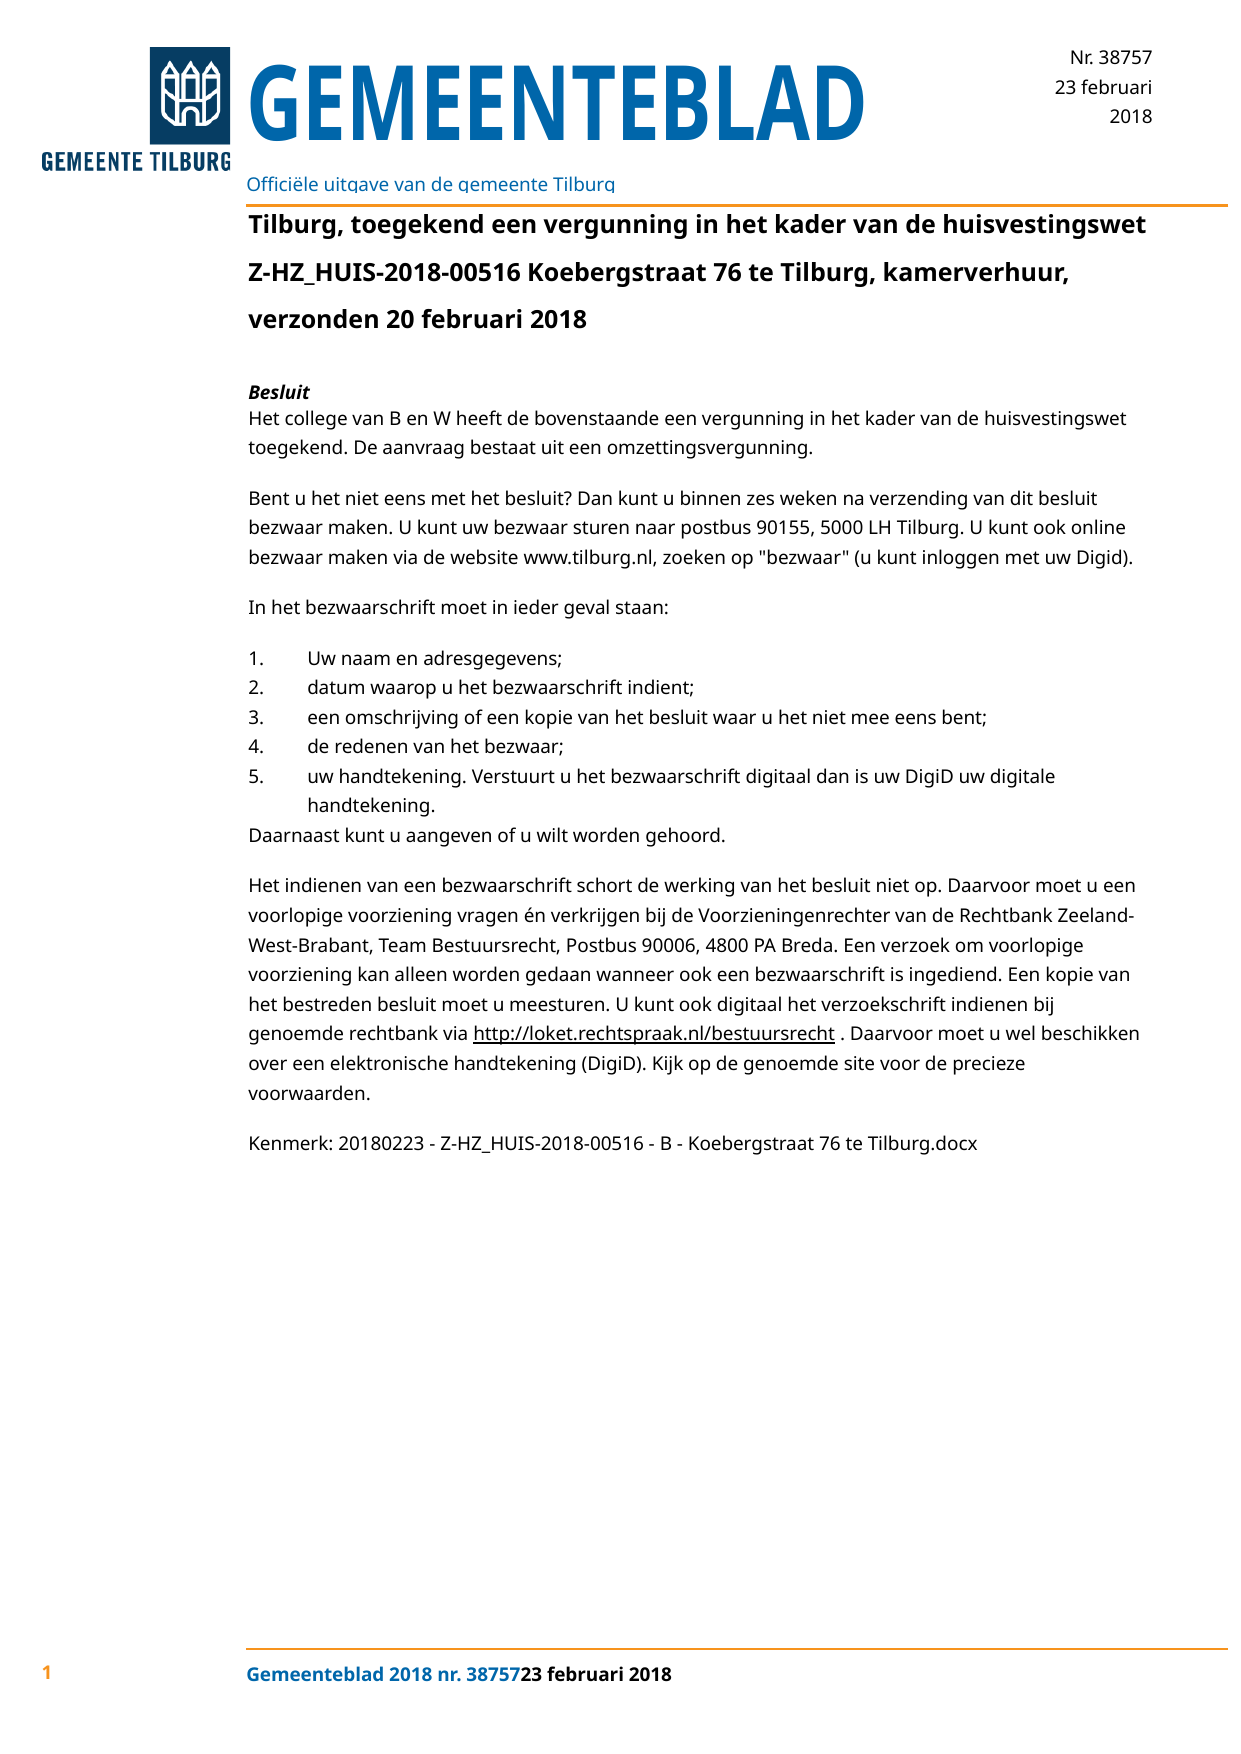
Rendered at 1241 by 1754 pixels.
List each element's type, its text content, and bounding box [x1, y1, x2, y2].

text Het indienen van een bezwaarschrift schort de werking van het besluit niet op. Daarvoor moet u een voorlopige voorziening vragen én verkrijgen bij de Voorzieningenrechter van de Rechtbank Zeeland-West-Brabant, Team Bestuursrecht, Postbus 90006, 4800 PA Breda. Een verzoek om voorlopige voorziening kan alleen worden gedaan wanneer ook een bezwaarschrift is ingediend. Een kopie van het bestreden besluit moet u meesturen. U kunt ook digitaal het verzoekschrift indienen bij genoemde rechtbank via http://loket.rechtspraak.nl/bestuursrecht . Daarvoor moet u wel beschikken over een elektronische handtekening (DigiD). Kijk op de genoemde site voor de precieze voorwaarden. [248, 873, 1152, 1106]
list de redenen van het bezwaar; [248, 733, 1152, 759]
text Tilburg, toegekend een vergunning in het kader van de huisvestingswet Z-HZ_HUIS-2018-00516 Koebergstraat 76 te Tilburg, kamerverhuur, verzonden 20 februari 2018 [248, 207, 1152, 336]
picture [41, 47, 231, 172]
list een omschrijving of een kopie van het besluit waar u het niet mee eens bent; [248, 704, 1152, 730]
list datum waarop u het bezwaarschrift indient; [248, 674, 1152, 700]
text In het bezwaarschrift moet in ieder geval staan: [248, 594, 1152, 620]
text Kenmerk: 20180223 - Z-HZ_HUIS-2018-00516 - B - Koebergstraat 76 te Tilburg.docx [248, 1130, 1152, 1156]
list uw handtekening. Verstuurt u het bezwaarschrift digitaal dan is uw DigiD uw digitale handtekening. [248, 763, 1152, 818]
text Bent u het niet eens met het besluit? Dan kunt u binnen zes weken na verzending van dit besluit bezwaar maken. U kunt uw bezwaar sturen naar postbus 90155, 5000 LH Tilburg. U kunt ook online bezwaar maken via de website www.tilburg.nl, zoeken op "bezwaar" (u kunt inloggen met uw Digid). [248, 485, 1152, 570]
text Besluit [248, 379, 1152, 405]
list Uw naam en adresgegevens; [248, 645, 1152, 671]
text Het college van B en W heeft de bovenstaande een vergunning in het kader van de huisvestingswet toegekend. De aanvraag bestaat uit een omzettingsvergunning. [248, 405, 1152, 460]
text Daarnaast kunt u aangeven of u wilt worden gehoord. [248, 822, 1152, 848]
